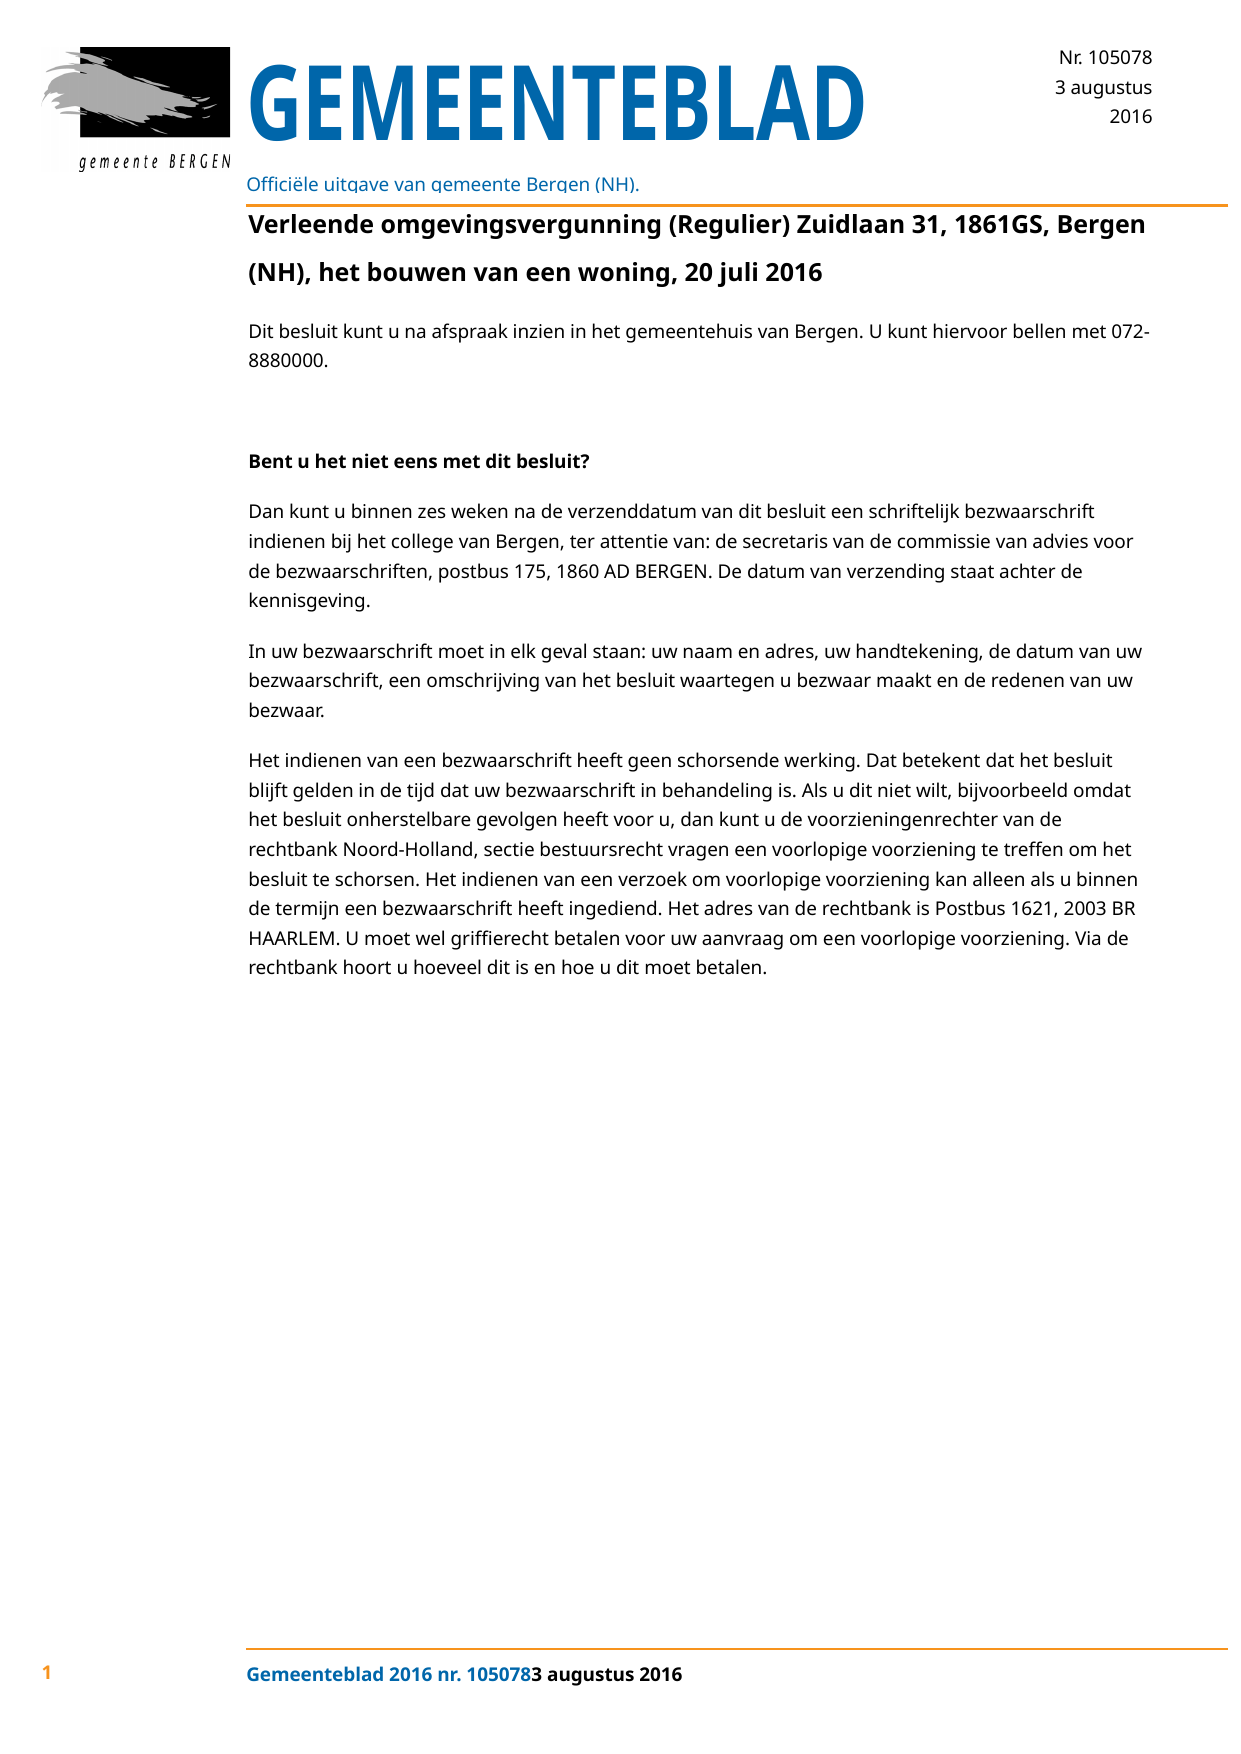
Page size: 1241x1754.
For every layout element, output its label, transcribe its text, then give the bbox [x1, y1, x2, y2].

text Bent u het niet eens met dit besluit? [248, 448, 1152, 474]
text Dan kunt u binnen zes weken na de verzenddatum van dit besluit een schriftelijk bezwaarschrift indienen bij het college van Bergen, ter attentie van: de secretaris van de commissie van advies voor de bezwaarschriften, postbus 175, 1860 AD BERGEN. De datum van verzending staat achter de kennisgeving. [248, 499, 1152, 613]
text In uw bezwaarschrift moet in elk geval staan: uw naam en adres, uw handtekening, de datum van uw bezwaarschrift, een omschrijving van het besluit waartegen u bezwaar maakt en de redenen van uw bezwaar. [248, 638, 1152, 723]
picture [41, 47, 231, 172]
text Het indienen van een bezwaarschrift heeft geen schorsende werking. Dat betekent dat het besluit blijft gelden in de tijd dat uw bezwaarschrift in behandeling is. Als u dit niet wilt, bijvoorbeeld omdat het besluit onherstelbare gevolgen heeft voor u, dan kunt u de voorzieningenrechter van de rechtbank Noord-Holland, sectie bestuursrecht vragen een voorlopige voorziening te treffen om het besluit te schorsen. Het indienen van een verzoek om voorlopige voorziening kan alleen als u binnen de termijn een bezwaarschrift heeft ingediend. Het adres van de rechtbank is Postbus 1621, 2003 BR HAARLEM. U moet wel griffierecht betalen voor uw aanvraag om een voorlopige voorziening. Via de rechtbank hoort u hoeveel dit is en hoe u dit moet betalen. [248, 747, 1152, 980]
text Verleende omgevingsvergunning (Regulier) Zuidlaan 31, 1861GS, Bergen (NH), het bouwen van een woning, 20 juli 2016 [248, 207, 1152, 288]
text Dit besluit kunt u na afspraak inzien in het gemeentehuis van Bergen. U kunt hiervoor bellen met 072-8880000. [248, 318, 1152, 373]
